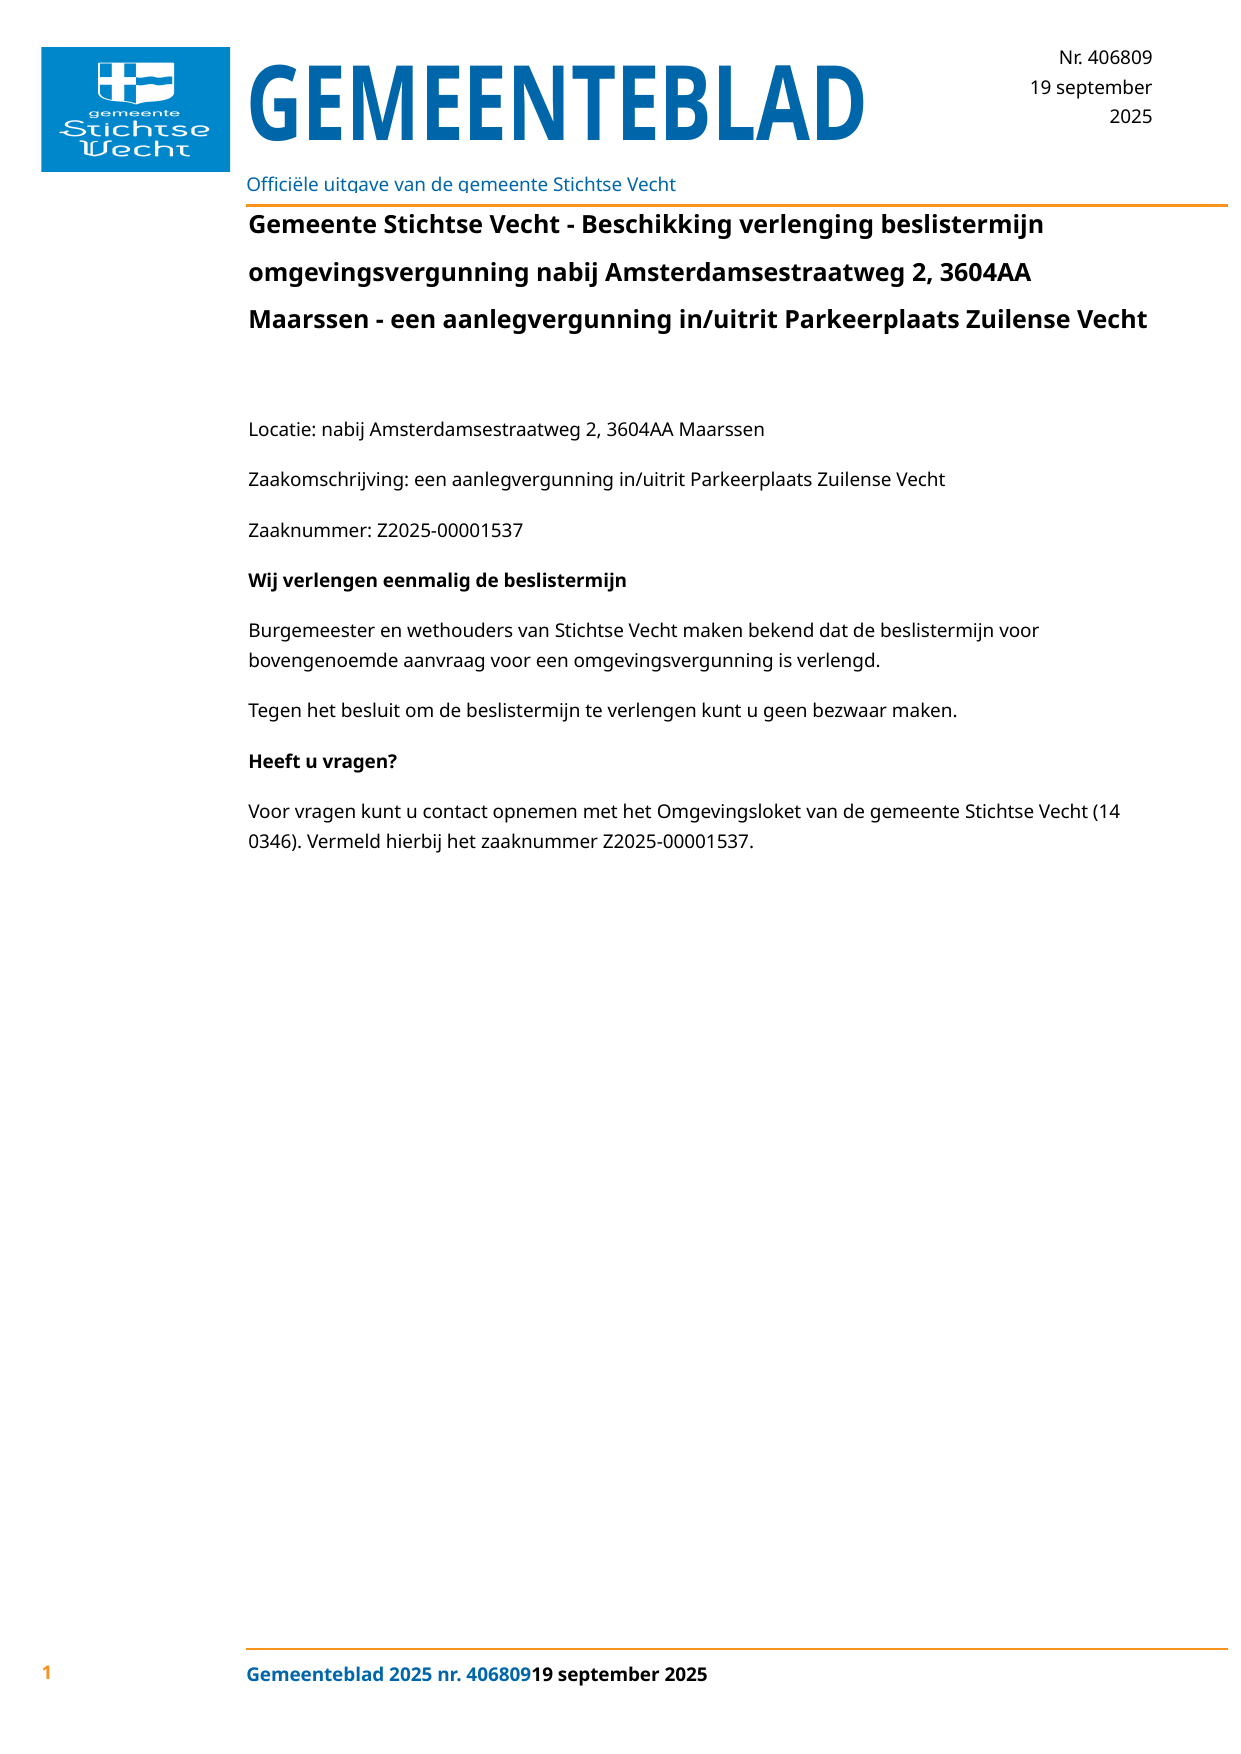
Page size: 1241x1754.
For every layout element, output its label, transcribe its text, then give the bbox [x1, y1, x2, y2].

text Voor vragen kunt u contact opnemen met het Omgevingsloket van de gemeente Stichtse Vecht (14 0346). Vermeld hierbij het zaaknummer Z2025-00001537. [248, 798, 1152, 854]
text Gemeente Stichtse Vecht - Beschikking verlenging beslistermijn omgevingsvergunning nabij Amsterdamsestraatweg 2, 3604AA Maarssen - een aanlegvergunning in/uitrit Parkeerplaats Zuilense Vecht [248, 207, 1152, 336]
text Tegen het besluit om de beslistermijn te verlengen kunt u geen bezwaar maken. [248, 698, 1152, 723]
text Zaaknummer: Z2025-00001537 [248, 517, 1152, 542]
text Heeft u vragen? [248, 748, 1152, 774]
picture [99, 63, 135, 101]
text Wij verlengen eenmalig de beslistermijn [248, 567, 1152, 593]
text Locatie: nabij Amsterdamsestraatweg 2, 3604AA Maarssen [248, 416, 1152, 442]
text Zaakomschrijving: een aanlegvergunning in/uitrit Parkeerplaats Zuilense Vecht [248, 466, 1152, 492]
text Burgemeester en wethouders van Stichtse Vecht maken bekend dat de beslistermijn voor bovengenoemde aanvraag voor een omgevingsvergunning is verlengd. [248, 618, 1152, 673]
picture [137, 63, 174, 103]
